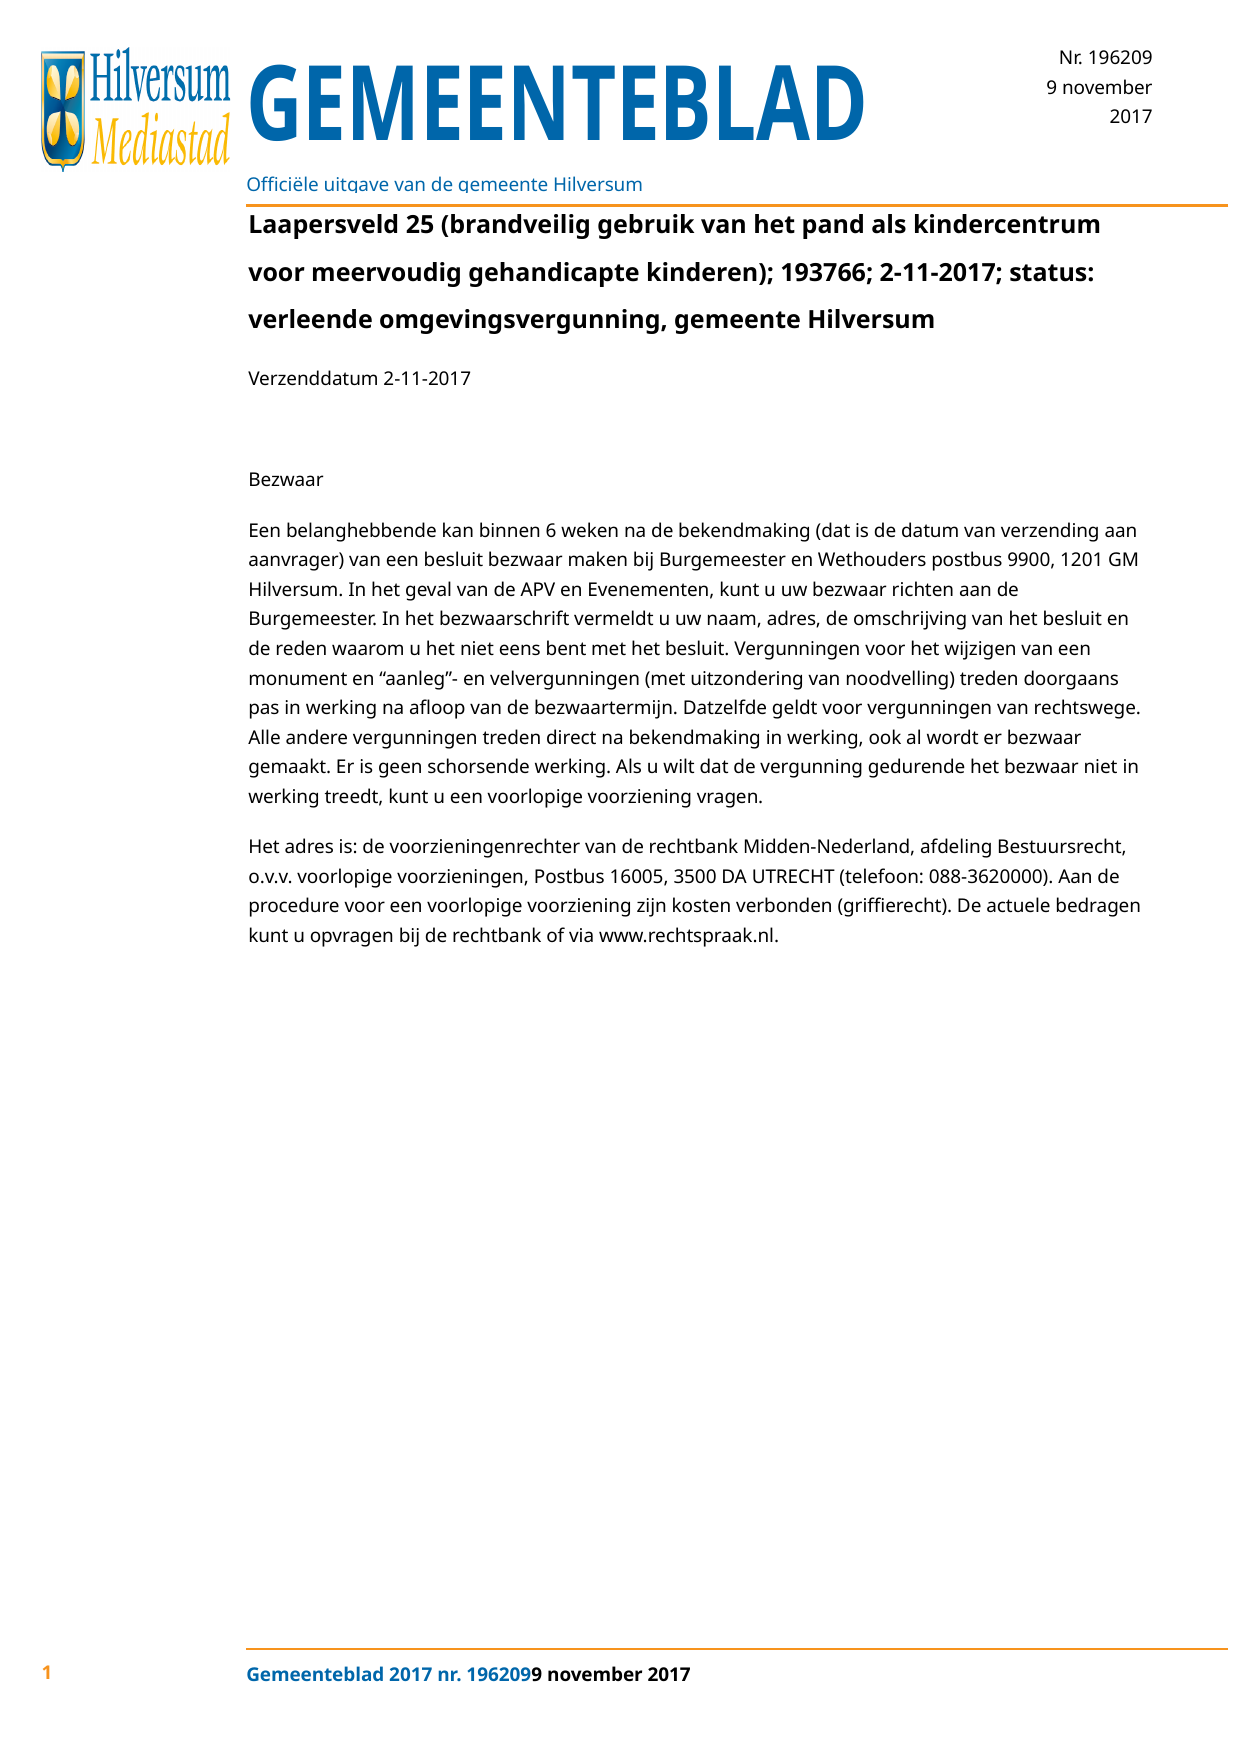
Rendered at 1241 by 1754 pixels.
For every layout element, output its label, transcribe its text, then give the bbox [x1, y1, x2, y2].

text Laapersveld 25 (brandveilig gebruik van het pand als kindercentrum voor meervoudig gehandicapte kinderen); 193766; 2-11-2017; status: verleende omgevingsvergunning, gemeente Hilversum [248, 207, 1152, 336]
text Verzenddatum 2-11-2017 [248, 366, 1152, 391]
text Een belanghebbende kan binnen 6 weken na de bekendmaking (dat is de datum van verzending aan aanvrager) van een besluit bezwaar maken bij Burgemeester en Wethouders postbus 9900, 1201 GM Hilversum. In het geval van de APV en Evenementen, kunt u uw bezwaar richten aan de Burgemeester. In het bezwaarschrift vermeldt u uw naam, adres, de omschrijving van het besluit en de reden waarom u het niet eens bent met het besluit. Vergunningen voor het wijzigen van een monument en “aanleg”- en velvergunningen (met uitzondering van noodvelling) treden doorgaans pas in werking na afloop van de bezwaartermijn. Datzelfde geldt voor vergunningen van rechtswege. Alle andere vergunningen treden direct na bekendmaking in werking, ook al wordt er bezwaar gemaakt. Er is geen schorsende werking. Als u wilt dat de vergunning gedurende het bezwaar niet in werking treedt, kunt u een voorlopige voorziening vragen. [248, 517, 1152, 809]
text Het adres is: de voorzieningenrechter van de rechtbank Midden-Nederland, afdeling Bestuursrecht, o.v.v. voorlopige voorzieningen, Postbus 16005, 3500 DA UTRECHT (telefoon: 088-3620000). Aan de procedure voor een voorlopige voorziening zijn kosten verbonden (griffierecht). De actuele bedragen kunt u opvragen bij de rechtbank of via www.rechtspraak.nl. [248, 833, 1152, 948]
text Bezwaar [248, 466, 1152, 492]
picture [41, 47, 231, 172]
